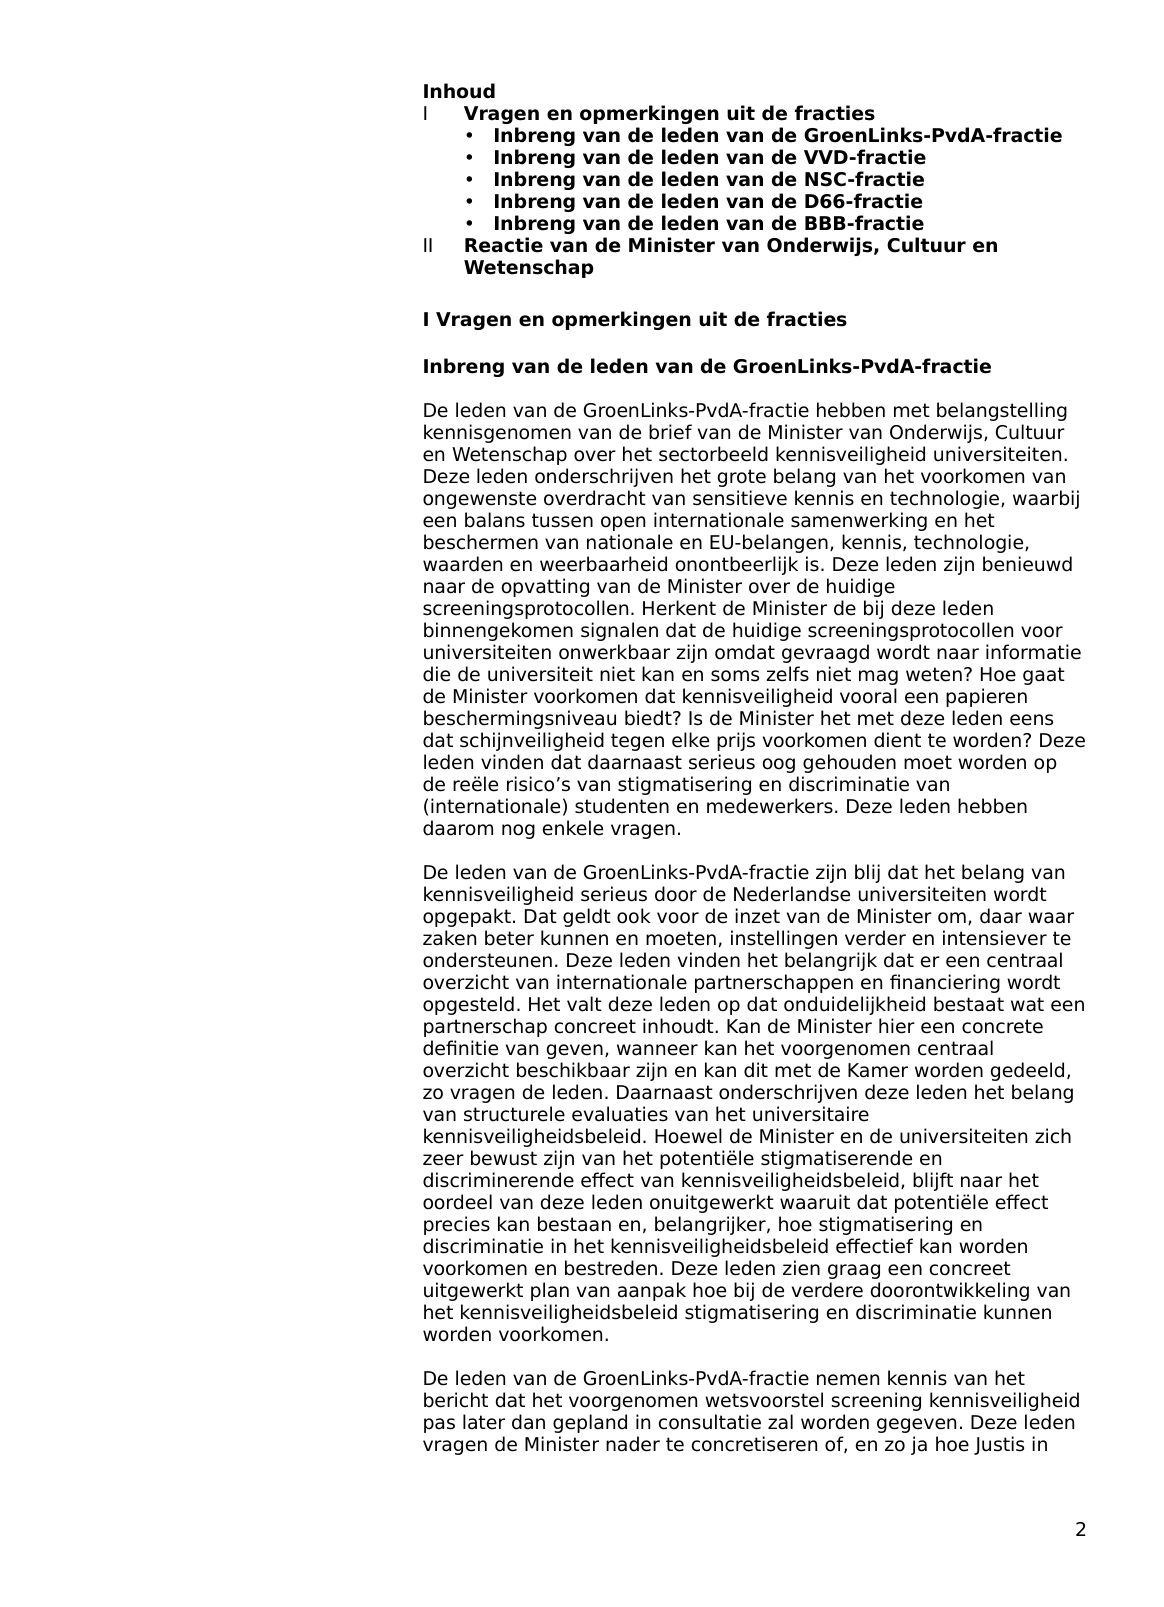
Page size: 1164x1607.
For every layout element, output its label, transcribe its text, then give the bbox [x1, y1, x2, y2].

text • Inbreng van de leden van de NSC-fractie [464, 169, 1087, 191]
text • Inbreng van de leden van de BBB-fractie [464, 213, 1087, 235]
text De leden van de GroenLinks-PvdA-fractie zijn blij dat het belang van kennisveiligheid serieus door de Nederlandse universiteiten wordt opgepakt. Dat geldt ook voor de inzet van de Minister om, daar waar zaken beter kunnen en moeten, instellingen verder en intensiever te ondersteunen. Deze leden vinden het belangrijk dat er een centraal overzicht van internationale partnerschappen en financiering wordt opgesteld. Het valt deze leden op dat onduidelijkheid bestaat wat een partnerschap concreet inhoudt. Kan de Minister hier een concrete definitie van geven, wanneer kan het voorgenomen centraal overzicht beschikbaar zijn en kan dit met de Kamer worden gedeeld, zo vragen de leden. Daarnaast onderschrijven deze leden het belang van structurele evaluaties van het universitaire kennisveiligheidsbeleid. Hoewel de Minister en de universiteiten zich zeer bewust zijn van het potentiële stigmatiserende en discriminerende effect van kennisveiligheidsbeleid, blijft naar het oordeel van deze leden onuitgewerkt waaruit dat potentiële effect precies kan bestaan en, belangrijker, hoe stigmatisering en discriminatie in het kennisveiligheidsbeleid effectief kan worden voorkomen en bestreden. Deze leden zien graag een concreet uitgewerkt plan van aanpak hoe bij de verdere doorontwikkeling van het kennisveiligheidsbeleid stigmatisering en discriminatie kunnen worden voorkomen. [422, 862, 1087, 1346]
text • Inbreng van de leden van de GroenLinks-PvdA-fractie [464, 125, 1087, 147]
text De leden van de GroenLinks-PvdA-fractie nemen kennis van het bericht dat het voorgenomen wetsvoorstel screening kennisveiligheid pas later dan gepland in consultatie zal worden gegeven. Deze leden vragen de Minister nader te concretiseren of, en zo ja hoe Justis in [422, 1368, 1087, 1456]
text De leden van de GroenLinks-PvdA-fractie hebben met belangstelling kennisgenomen van de brief van de Minister van Onderwijs, Cultuur en Wetenschap over het sectorbeeld kennisveiligheid universiteiten. Deze leden onderschrijven het grote belang van het voorkomen van ongewenste overdracht van sensitieve kennis en technologie, waarbij een balans tussen open internationale samenwerking en het beschermen van nationale en EU-belangen, kennis, technologie, waarden en weerbaarheid onontbeerlijk is. Deze leden zijn benieuwd naar de opvatting van de Minister over de huidige screeningsprotocollen. Herkent de Minister de bij deze leden binnengekomen signalen dat de huidige screeningsprotocollen voor universiteiten onwerkbaar zijn omdat gevraagd wordt naar informatie die de universiteit niet kan en soms zelfs niet mag weten? Hoe gaat de Minister voorkomen dat kennisveiligheid vooral een papieren beschermingsniveau biedt? Is de Minister het met deze leden eens dat schijnveiligheid tegen elke prijs voorkomen dient te worden? Deze leden vinden dat daarnaast serieus oog gehouden moet worden op de reële risico’s van stigmatisering en discriminatie van (internationale) studenten en medewerkers. Deze leden hebben daarom nog enkele vragen. [422, 400, 1087, 840]
subtitle Inhoud [422, 81, 1087, 103]
subtitle I Vragen en opmerkingen uit de fracties [422, 309, 1087, 331]
text II Reactie van de Minister van Onderwijs, Cultuur en Wetenschap [422, 235, 1087, 279]
text • Inbreng van de leden van de VVD-fractie [464, 147, 1087, 169]
text • Inbreng van de leden van de D66-fractie [464, 191, 1087, 213]
text I Vragen en opmerkingen uit de fracties [422, 103, 1087, 125]
subtitle Inbreng van de leden van de GroenLinks-PvdA-fractie [422, 356, 1087, 378]
